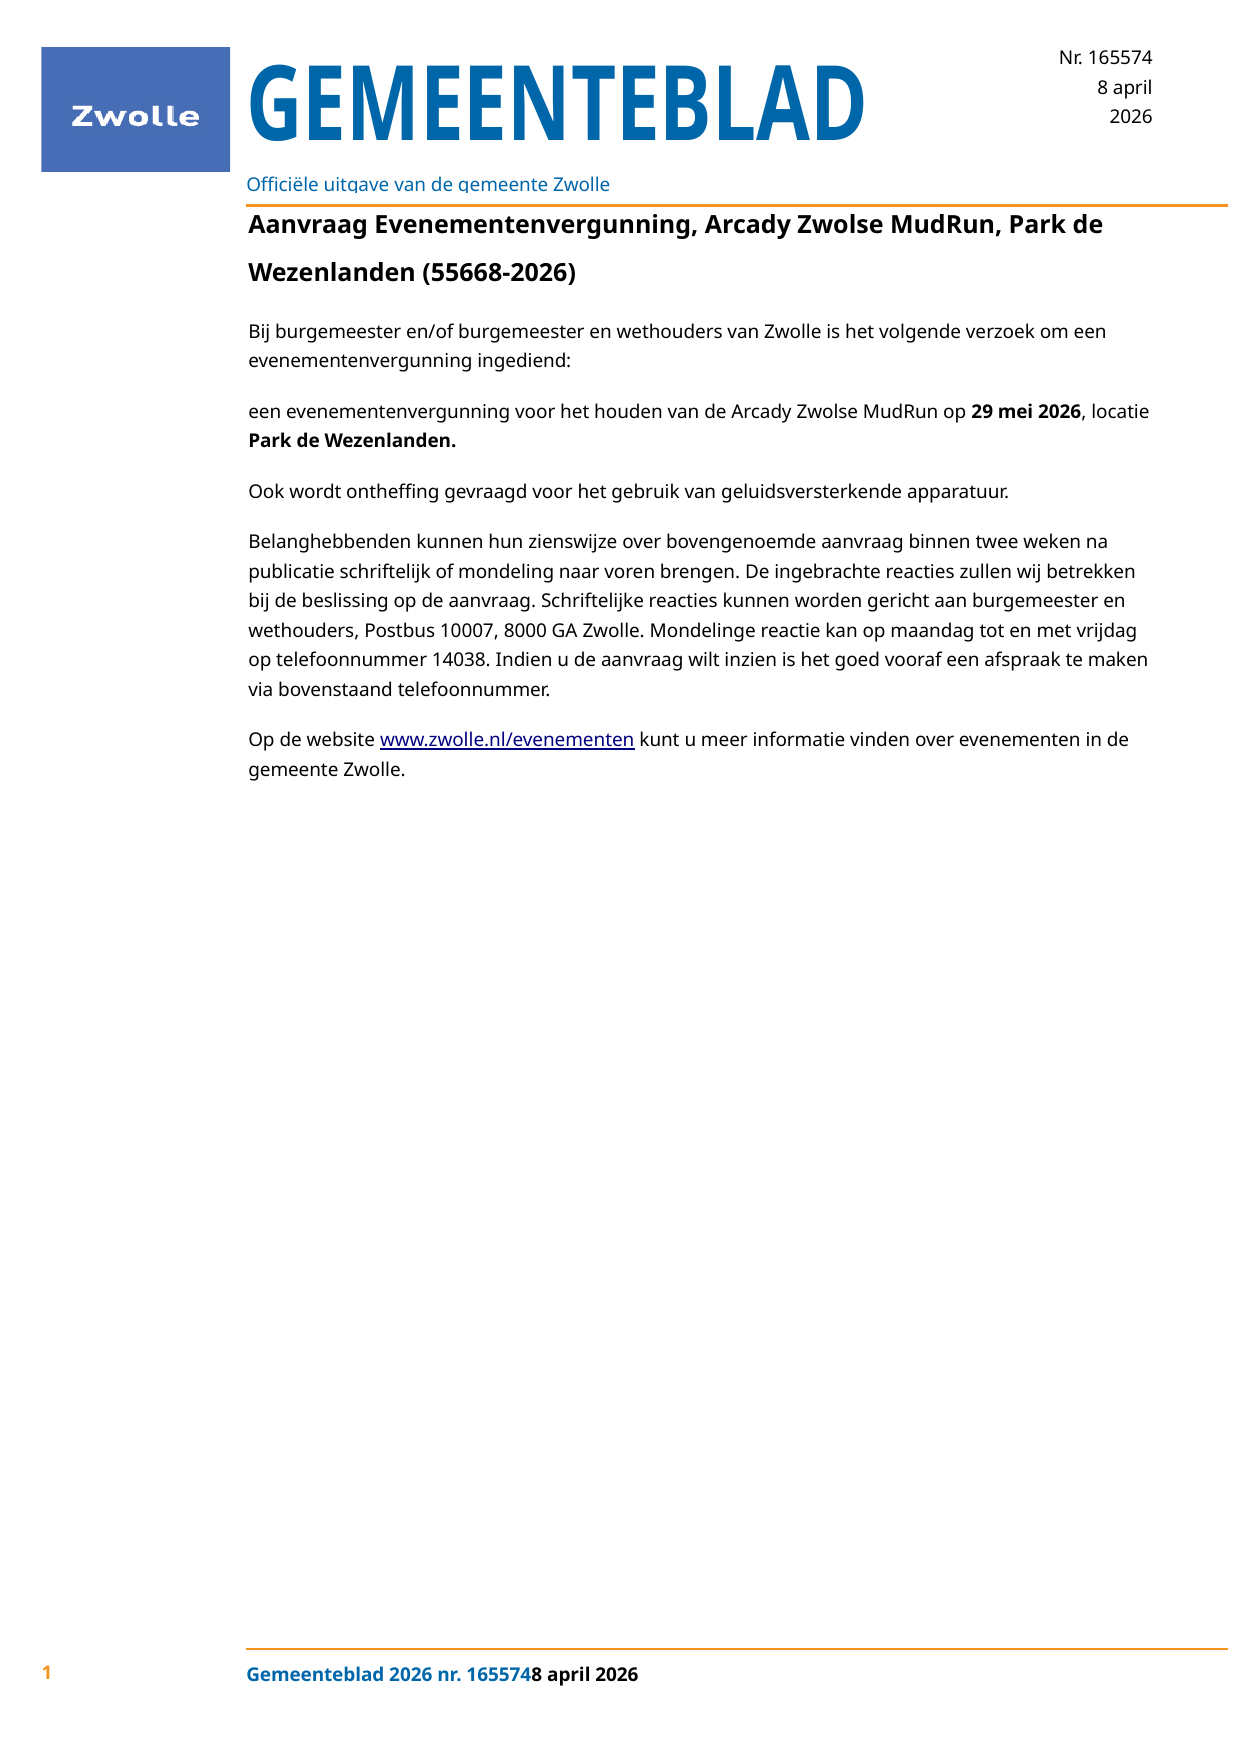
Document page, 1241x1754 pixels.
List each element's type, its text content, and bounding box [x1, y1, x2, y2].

text een evenementenvergunning voor het houden van de Arcady Zwolse MudRun op 29 mei 2026, locatie Park de Wezenlanden. [248, 398, 1152, 453]
text Bij burgemeester en/of burgemeester en wethouders van Zwolle is het volgende verzoek om een evenementenvergunning ingediend: [248, 318, 1152, 373]
picture [41, 47, 231, 172]
text Ook wordt ontheffing gevraagd voor het gebruik van geluidsversterkende apparatuur. [248, 478, 1152, 504]
text Belanghebbenden kunnen hun zienswijze over bovengenoemde aanvraag binnen twee weken na publicatie schriftelijk of mondeling naar voren brengen. De ingebrachte reacties zullen wij betrekken bij de beslissing op de aanvraag. Schriftelijke reacties kunnen worden gericht aan burgemeester en wethouders, Postbus 10007, 8000 GA Zwolle. Mondelinge reactie kan op maandag tot en met vrijdag op telefoonnummer 14038. Indien u de aanvraag wilt inzien is het goed vooraf een afspraak te maken via bovenstaand telefoonnummer. [248, 528, 1152, 702]
text Op de website www.zwolle.nl/evenementen kunt u meer informatie vinden over evenementen in de gemeente Zwolle. [248, 727, 1152, 782]
text Aanvraag Evenementenvergunning, Arcady Zwolse MudRun, Park de Wezenlanden (55668-2026) [248, 207, 1152, 288]
